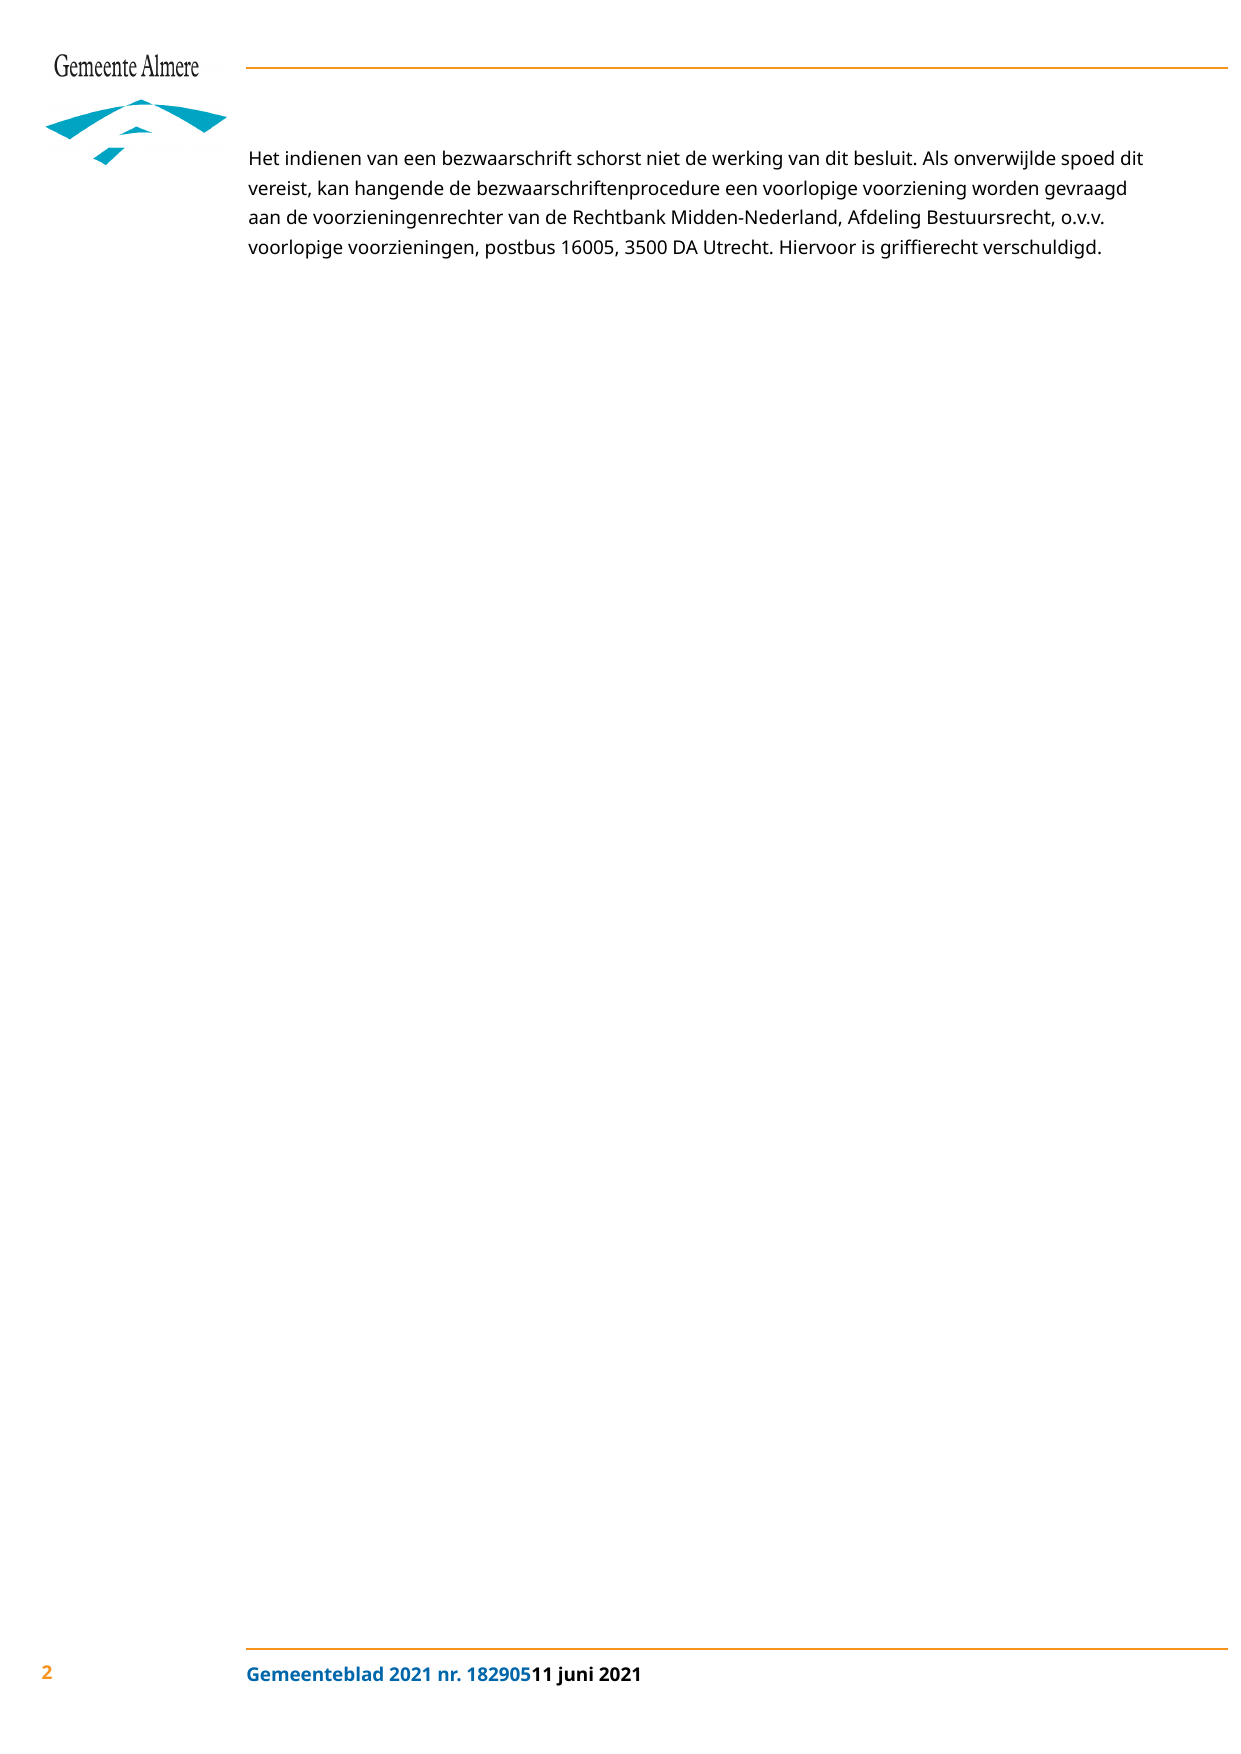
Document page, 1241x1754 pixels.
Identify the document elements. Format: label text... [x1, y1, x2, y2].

picture [41, 47, 231, 172]
text Het indienen van een bezwaarschrift schorst niet de werking van dit besluit. Als onverwijlde spoed dit vereist, kan hangende de bezwaarschriftenprocedure een voorlopige voorziening worden gevraagd aan de voorzieningenrechter van de Rechtbank Midden-Nederland, Afdeling Bestuursrecht, o.v.v. voorlopige voorzieningen, postbus 16005, 3500 DA Utrecht. Hiervoor is griffierecht verschuldigd. [248, 145, 1152, 260]
